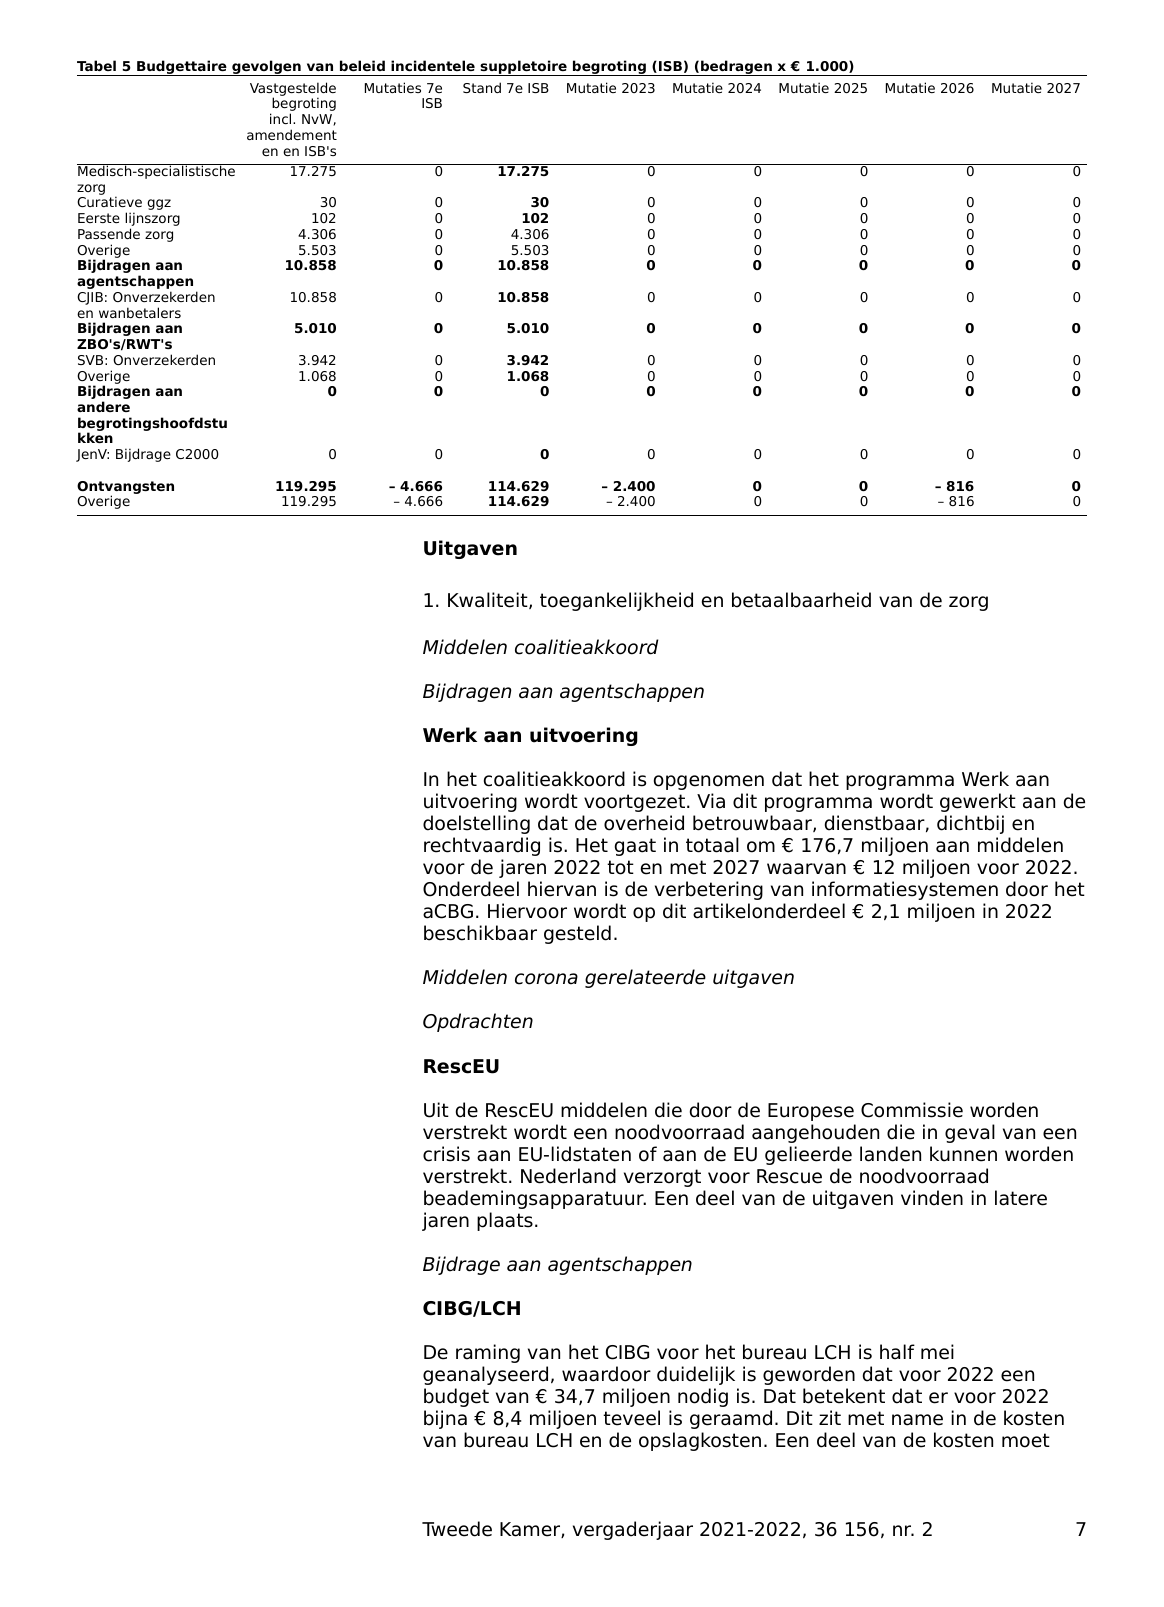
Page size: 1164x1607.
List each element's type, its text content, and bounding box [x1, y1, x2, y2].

subtitle Uitgaven [422, 538, 1087, 560]
table_cell 0 [661, 211, 768, 227]
table_cell 0 [343, 384, 449, 447]
table_cell 0 [768, 494, 874, 514]
table_cell 0 [343, 321, 449, 353]
table_cell CJIB: Onverzekerden en wanbetalers [77, 290, 236, 321]
table_cell JenV: Bijdrage C2000 [77, 447, 236, 463]
table_cell 0 [343, 258, 449, 290]
text Uit de RescEU middelen die door de Europese Commissie worden verstrekt wordt een noodvoorraad aangehouden die in geval van een crisis aan EU-lidstaten of aan de EU gelieerde landen kunnen worden verstrekt. Nederland verzorgt voor Rescue de noodvoorraad beademingsapparatuur. Een deel van de uitgaven vinden in latere jaren plaats. [422, 1100, 1087, 1232]
table_cell 0 [555, 243, 661, 258]
table_cell 10.858 [236, 258, 342, 290]
table_cell 119.295 [236, 479, 342, 494]
table_cell 0 [555, 258, 661, 290]
table_cell 119.295 [236, 494, 342, 514]
table_cell 0 [874, 290, 980, 321]
table_cell Eerste lijnszorg [77, 211, 236, 227]
table_cell 0 [661, 243, 768, 258]
table_cell – 4.666 [343, 494, 449, 514]
table_cell 3.942 [236, 353, 342, 368]
table_cell 0 [874, 211, 980, 227]
table_cell 0 [980, 258, 1087, 290]
table_cell 0 [661, 494, 768, 514]
table_cell [874, 463, 980, 478]
table_cell 0 [874, 258, 980, 290]
table_cell [555, 463, 661, 478]
table_cell 0 [980, 384, 1087, 447]
subtitle Werk aan uitvoering [422, 725, 1087, 747]
table_cell 102 [449, 211, 555, 227]
table_cell 0 [661, 321, 768, 353]
table_cell 0 [661, 479, 768, 494]
table_cell Mutaties 7e ISB [343, 76, 449, 164]
subtitle CIBG/LCH [422, 1298, 1087, 1320]
table_cell 0 [555, 211, 661, 227]
table_cell – 4.666 [343, 479, 449, 494]
table_cell 0 [343, 165, 449, 195]
table_cell 30 [236, 195, 342, 211]
table_cell 0 [980, 479, 1087, 494]
table_cell 4.306 [449, 227, 555, 242]
table_cell Passende zorg [77, 227, 236, 242]
table_cell 0 [449, 384, 555, 447]
table_cell 0 [980, 165, 1087, 195]
table_cell 0 [555, 227, 661, 242]
table_cell 0 [874, 384, 980, 447]
table_cell 0 [874, 227, 980, 242]
table_cell 0 [874, 368, 980, 384]
table_cell – 2.400 [555, 494, 661, 514]
table_cell 0 [874, 321, 980, 353]
table_cell 0 [343, 368, 449, 384]
table_cell 0 [980, 447, 1087, 463]
table_cell Overige [77, 368, 236, 384]
table_cell 0 [768, 321, 874, 353]
table_cell 0 [980, 211, 1087, 227]
table_cell 17.275 [449, 165, 555, 195]
table_cell 0 [980, 290, 1087, 321]
table_cell 0 [661, 368, 768, 384]
table_cell SVB: Onverzekerden [77, 353, 236, 368]
table_cell 10.858 [449, 258, 555, 290]
table_cell 0 [555, 321, 661, 353]
table_cell 5.503 [236, 243, 342, 258]
table_cell Ontvangsten [77, 479, 236, 494]
table_cell 0 [555, 368, 661, 384]
table_cell – 816 [874, 479, 980, 494]
subtitle 1. Kwaliteit, toegankelijkheid en betaalbaarheid van de zorg [422, 590, 1087, 612]
table_header Tabel 5 Budgettaire gevolgen van beleid incidentele suppletoire begroting (ISB) (bedragen x € 1.000) [77, 59, 1087, 75]
table_cell 1.068 [236, 368, 342, 384]
table_cell 0 [874, 353, 980, 368]
table_cell 0 [661, 165, 768, 195]
table_cell 0 [555, 165, 661, 195]
table_cell 0 [768, 165, 874, 195]
subtitle Bijdragen aan agentschappen [422, 681, 1087, 703]
table_cell Overige [77, 494, 236, 514]
table_cell 0 [449, 447, 555, 463]
table_cell 0 [661, 258, 768, 290]
table_cell 0 [661, 447, 768, 463]
table_cell Overige [77, 243, 236, 258]
table_cell 0 [768, 211, 874, 227]
table_cell 0 [343, 211, 449, 227]
table_cell 102 [236, 211, 342, 227]
table_cell 17.275 [236, 165, 342, 195]
table_cell 0 [661, 290, 768, 321]
table_cell Mutatie 2025 [768, 76, 874, 164]
table_cell Bijdragen aan ZBO's/RWT's [77, 321, 236, 353]
table_cell 0 [343, 290, 449, 321]
table_cell 0 [768, 353, 874, 368]
table_cell 0 [768, 447, 874, 463]
table_cell 1.068 [449, 368, 555, 384]
table_cell [77, 463, 236, 478]
table_cell 0 [874, 165, 980, 195]
table_cell Mutatie 2024 [661, 76, 768, 164]
table_cell 0 [343, 195, 449, 211]
table_cell 0 [343, 227, 449, 242]
table_cell 0 [980, 353, 1087, 368]
table_cell [343, 463, 449, 478]
table_cell 114.629 [449, 494, 555, 514]
table_cell 0 [555, 353, 661, 368]
table_cell 0 [343, 243, 449, 258]
table_cell – 2.400 [555, 479, 661, 494]
table_cell Mutatie 2027 [980, 76, 1087, 164]
table_cell [768, 463, 874, 478]
text In het coalitieakkoord is opgenomen dat het programma Werk aan uitvoering wordt voortgezet. Via dit programma wordt gewerkt aan de doelstelling dat de overheid betrouwbaar, dienstbaar, dichtbij en rechtvaardig is. Het gaat in totaal om € 176,7 miljoen aan middelen voor de jaren 2022 tot en met 2027 waarvan € 12 miljoen voor 2022. [422, 769, 1087, 879]
table_cell 0 [980, 243, 1087, 258]
table_cell 0 [661, 384, 768, 447]
table_cell 114.629 [449, 479, 555, 494]
table_cell Mutatie 2026 [874, 76, 980, 164]
table_cell 0 [768, 227, 874, 242]
table_cell 0 [768, 243, 874, 258]
table_cell 0 [661, 353, 768, 368]
table_cell 0 [980, 227, 1087, 242]
table_cell 0 [555, 195, 661, 211]
table_cell 3.942 [449, 353, 555, 368]
table_cell 0 [343, 353, 449, 368]
table_cell 5.010 [449, 321, 555, 353]
table_cell [661, 463, 768, 478]
table_cell 30 [449, 195, 555, 211]
text Onderdeel hiervan is de verbetering van informatiesystemen door het aCBG. Hiervoor wordt op dit artikelonderdeel € 2,1 miljoen in 2022 beschikbaar gesteld. [422, 879, 1087, 945]
table_cell 0 [555, 447, 661, 463]
subtitle RescEU [422, 1056, 1087, 1078]
table_cell 0 [768, 479, 874, 494]
table_cell 0 [980, 321, 1087, 353]
table_cell 0 [980, 368, 1087, 384]
table_cell 0 [874, 243, 980, 258]
subtitle Middelen coalitieakkoord [422, 637, 1087, 659]
table_cell 0 [661, 195, 768, 211]
table_cell Vastgestelde begroting incl. NvW, amendementen en ISB's [236, 76, 342, 164]
table_cell 0 [768, 195, 874, 211]
table_cell Bijdragen aan andere begrotingshoofdstukken [77, 384, 236, 447]
table_cell Stand 7e ISB [449, 76, 555, 164]
table_cell 0 [980, 195, 1087, 211]
table_cell 0 [768, 384, 874, 447]
table_cell [77, 76, 236, 164]
subtitle Middelen corona gerelateerde uitgaven [422, 967, 1087, 989]
table_cell 5.010 [236, 321, 342, 353]
table_cell 10.858 [236, 290, 342, 321]
table_cell [449, 463, 555, 478]
table_cell Curatieve ggz [77, 195, 236, 211]
table_cell 5.503 [449, 243, 555, 258]
table_cell [980, 463, 1087, 478]
table_cell 0 [768, 290, 874, 321]
table_cell [236, 463, 342, 478]
table_cell 0 [768, 258, 874, 290]
table_cell 0 [661, 227, 768, 242]
table_cell – 816 [874, 494, 980, 514]
table_cell 0 [874, 195, 980, 211]
table_cell 0 [768, 368, 874, 384]
table_cell 0 [980, 494, 1087, 514]
table_cell 4.306 [236, 227, 342, 242]
table_cell 0 [343, 447, 449, 463]
table_cell 0 [555, 290, 661, 321]
table_cell Bijdragen aan agentschappen [77, 258, 236, 290]
table_cell 10.858 [449, 290, 555, 321]
table_cell Medisch-specialistische zorg [77, 165, 236, 195]
subtitle Bijdrage aan agentschappen [422, 1254, 1087, 1276]
text De raming van het CIBG voor het bureau LCH is half mei geanalyseerd, waardoor duidelijk is geworden dat voor 2022 een budget van € 34,7 miljoen nodig is. Dat betekent dat er voor 2022 bijna € 8,4 miljoen teveel is geraamd. Dit zit met name in de kosten van bureau LCH en de opslagkosten. Een deel van de kosten moet [422, 1342, 1087, 1452]
table_cell 0 [236, 384, 342, 447]
table_cell Mutatie 2023 [555, 76, 661, 164]
table_cell 0 [555, 384, 661, 447]
subtitle Opdrachten [422, 1011, 1087, 1033]
table_cell 0 [236, 447, 342, 463]
table_cell 0 [874, 447, 980, 463]
